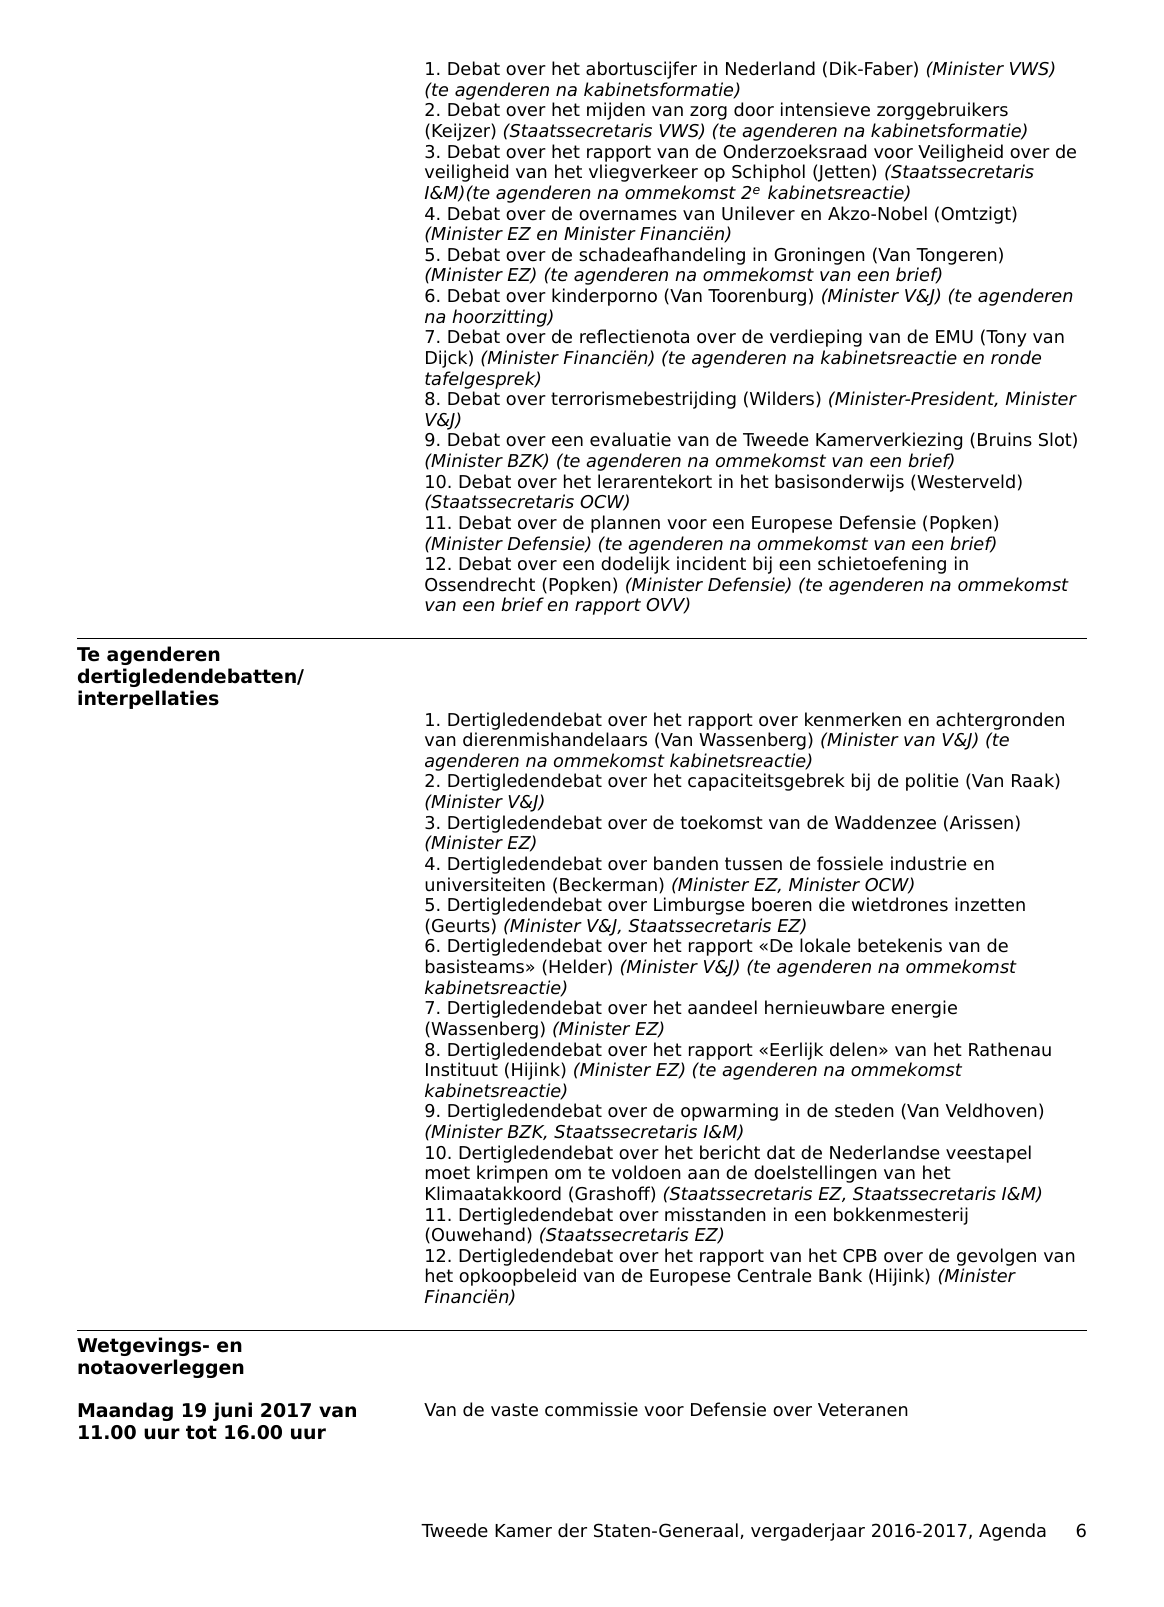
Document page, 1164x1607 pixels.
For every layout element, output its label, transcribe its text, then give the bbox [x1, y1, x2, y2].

table_header Wetgevings- en notaoverleggen [77, 1331, 401, 1379]
table_cell [401, 1379, 418, 1400]
table_cell [401, 895, 418, 936]
table_cell [77, 998, 401, 1039]
table_header [401, 1331, 418, 1379]
table_cell [77, 513, 401, 554]
table_cell 4. Dertigledendebat over banden tussen de fossiele industrie en universiteiten (Beckerman) (Minister EZ, Minister OCW) [418, 854, 1087, 895]
table_cell [401, 771, 418, 813]
table_cell 2. Debat over het mijden van zorg door intensieve zorggebruikers (Keijzer) (Staatssecretaris VWS) (te agenderen na kabinetsformatie) [418, 100, 1087, 142]
table_cell [77, 1143, 401, 1204]
table_cell 11. Dertigledendebat over misstanden in een bokkenmesterij (Ouwehand) (Staatssecretaris EZ) [418, 1205, 1087, 1246]
table_cell [401, 1205, 418, 1246]
table_cell [77, 771, 401, 813]
table_cell [77, 245, 401, 286]
table_cell 8. Debat over terrorismebestrijding (Wilders) (Minister-President, Minister V&J) [418, 389, 1087, 430]
table_cell [401, 100, 418, 142]
table_cell [401, 245, 418, 286]
table_cell 12. Dertigledendebat over het rapport van het CPB over de gevolgen van het opkoopbeleid van de Europese Centrale Bank (Hijink) (Minister Financiën) [418, 1246, 1087, 1308]
table_cell 8. Dertigledendebat over het rapport «Eerlijk delen» van het Rathenau Instituut (Hijink) (Minister EZ) (te agenderen na ommekomst kabinetsreactie) [418, 1040, 1087, 1101]
table_cell [77, 472, 401, 513]
table_cell [401, 813, 418, 854]
table_cell 3. Debat over het rapport van de Onderzoeksraad voor Veiligheid over de veiligheid van het vliegverkeer op Schiphol (Jetten) (Staatssecretaris I&M)(te agenderen na ommekomst 2e kabinetsreactie) [418, 142, 1087, 203]
table_cell [77, 1101, 401, 1143]
table_cell 6. Debat over kinderporno (Van Toorenburg) (Minister V&J) (te agenderen na hoorzitting) [418, 286, 1087, 327]
table_cell [401, 710, 418, 771]
table_cell 9. Dertigledendebat over de opwarming in de steden (Van Veldhoven) (Minister BZK, Staatssecretaris I&M) [418, 1101, 1087, 1143]
table_cell [401, 430, 418, 472]
table_cell 7. Debat over de reflectienota over de verdieping van de EMU (Tony van Dijck) (Minister Financiën) (te agenderen na kabinetsreactie en ronde tafelgesprek) [418, 327, 1087, 389]
table_cell [77, 59, 401, 100]
table_cell [77, 142, 401, 203]
table_cell 6. Dertigledendebat over het rapport «De lokale betekenis van de basisteams» (Helder) (Minister V&J) (te agenderen na ommekomst kabinetsreactie) [418, 936, 1087, 998]
table_cell [77, 430, 401, 472]
table_cell [401, 286, 418, 327]
table_cell [77, 1379, 401, 1400]
table_cell 12. Debat over een dodelijk incident bij een schietoefening in Ossendrecht (Popken) (Minister Defensie) (te agenderen na ommekomst van een brief en rapport OVV) [418, 554, 1087, 616]
table_cell [401, 59, 418, 100]
table_cell 1. Dertigledendebat over het rapport over kenmerken en achtergronden van dierenmishandelaars (Van Wassenberg) (Minister van V&J) (te agenderen na ommekomst kabinetsreactie) [418, 710, 1087, 771]
table_cell [77, 286, 401, 327]
table_cell [77, 813, 401, 854]
table_cell [401, 204, 418, 245]
table_cell [401, 389, 418, 430]
table_cell [401, 1246, 418, 1308]
table_header [418, 639, 1087, 709]
table_cell [401, 854, 418, 895]
table_cell [77, 895, 401, 936]
table_cell [401, 554, 418, 616]
table_cell Maandag 19 juni 2017 van 11.00 uur tot 16.00 uur [77, 1400, 401, 1444]
table_cell [401, 998, 418, 1039]
table_cell 10. Dertigledendebat over het bericht dat de Nederlandse veestapel moet krimpen om te voldoen aan de doelstellingen van het Klimaatakkoord (Grashoff) (Staatssecretaris EZ, Staatssecretaris I&M) [418, 1143, 1087, 1204]
table_cell [77, 1040, 401, 1101]
table_cell [77, 1205, 401, 1246]
table_cell [77, 100, 401, 142]
table_cell [401, 142, 418, 203]
table_cell 2. Dertigledendebat over het capaciteitsgebrek bij de politie (Van Raak) (Minister V&J) [418, 771, 1087, 813]
table_cell 9. Debat over een evaluatie van de Tweede Kamerverkiezing (Bruins Slot) (Minister BZK) (te agenderen na ommekomst van een brief) [418, 430, 1087, 472]
table_cell [401, 1101, 418, 1143]
table_cell Van de vaste commissie voor Defensie over Veteranen [418, 1400, 1087, 1444]
table_cell 3. Dertigledendebat over de toekomst van de Waddenzee (Arissen) (Minister EZ) [418, 813, 1087, 854]
table_cell 10. Debat over het lerarentekort in het basisonderwijs (Westerveld) (Staatssecretaris OCW) [418, 472, 1087, 513]
table_cell [401, 513, 418, 554]
table_cell [77, 936, 401, 998]
table_cell [77, 554, 401, 616]
table_header [401, 639, 418, 709]
table_cell 5. Dertigledendebat over Limburgse boeren die wietdrones inzetten (Geurts) (Minister V&J, Staatssecretaris EZ) [418, 895, 1087, 936]
table_header Te agenderen dertigledendebatten/ interpellaties [77, 639, 401, 709]
table_header [418, 1331, 1087, 1379]
table_cell 4. Debat over de overnames van Unilever en Akzo-Nobel (Omtzigt) (Minister EZ en Minister Financiën) [418, 204, 1087, 245]
table_cell [77, 204, 401, 245]
table_cell [401, 472, 418, 513]
table_cell [77, 327, 401, 389]
table_cell [401, 327, 418, 389]
table_cell [401, 1143, 418, 1204]
table_cell 1. Debat over het abortuscijfer in Nederland (Dik-Faber) (Minister VWS) (te agenderen na kabinetsformatie) [418, 59, 1087, 100]
table_cell [77, 710, 401, 771]
table_cell [401, 1040, 418, 1101]
table_cell 5. Debat over de schadeafhandeling in Groningen (Van Tongeren) (Minister EZ) (te agenderen na ommekomst van een brief) [418, 245, 1087, 286]
table_cell [77, 854, 401, 895]
table_cell [77, 389, 401, 430]
table_cell [77, 1246, 401, 1308]
table_cell [401, 1400, 418, 1444]
table_cell 11. Debat over de plannen voor een Europese Defensie (Popken) (Minister Defensie) (te agenderen na ommekomst van een brief) [418, 513, 1087, 554]
table_cell [418, 1379, 1087, 1400]
table_cell 7. Dertigledendebat over het aandeel hernieuwbare energie (Wassenberg) (Minister EZ) [418, 998, 1087, 1039]
table_cell [401, 936, 418, 998]
